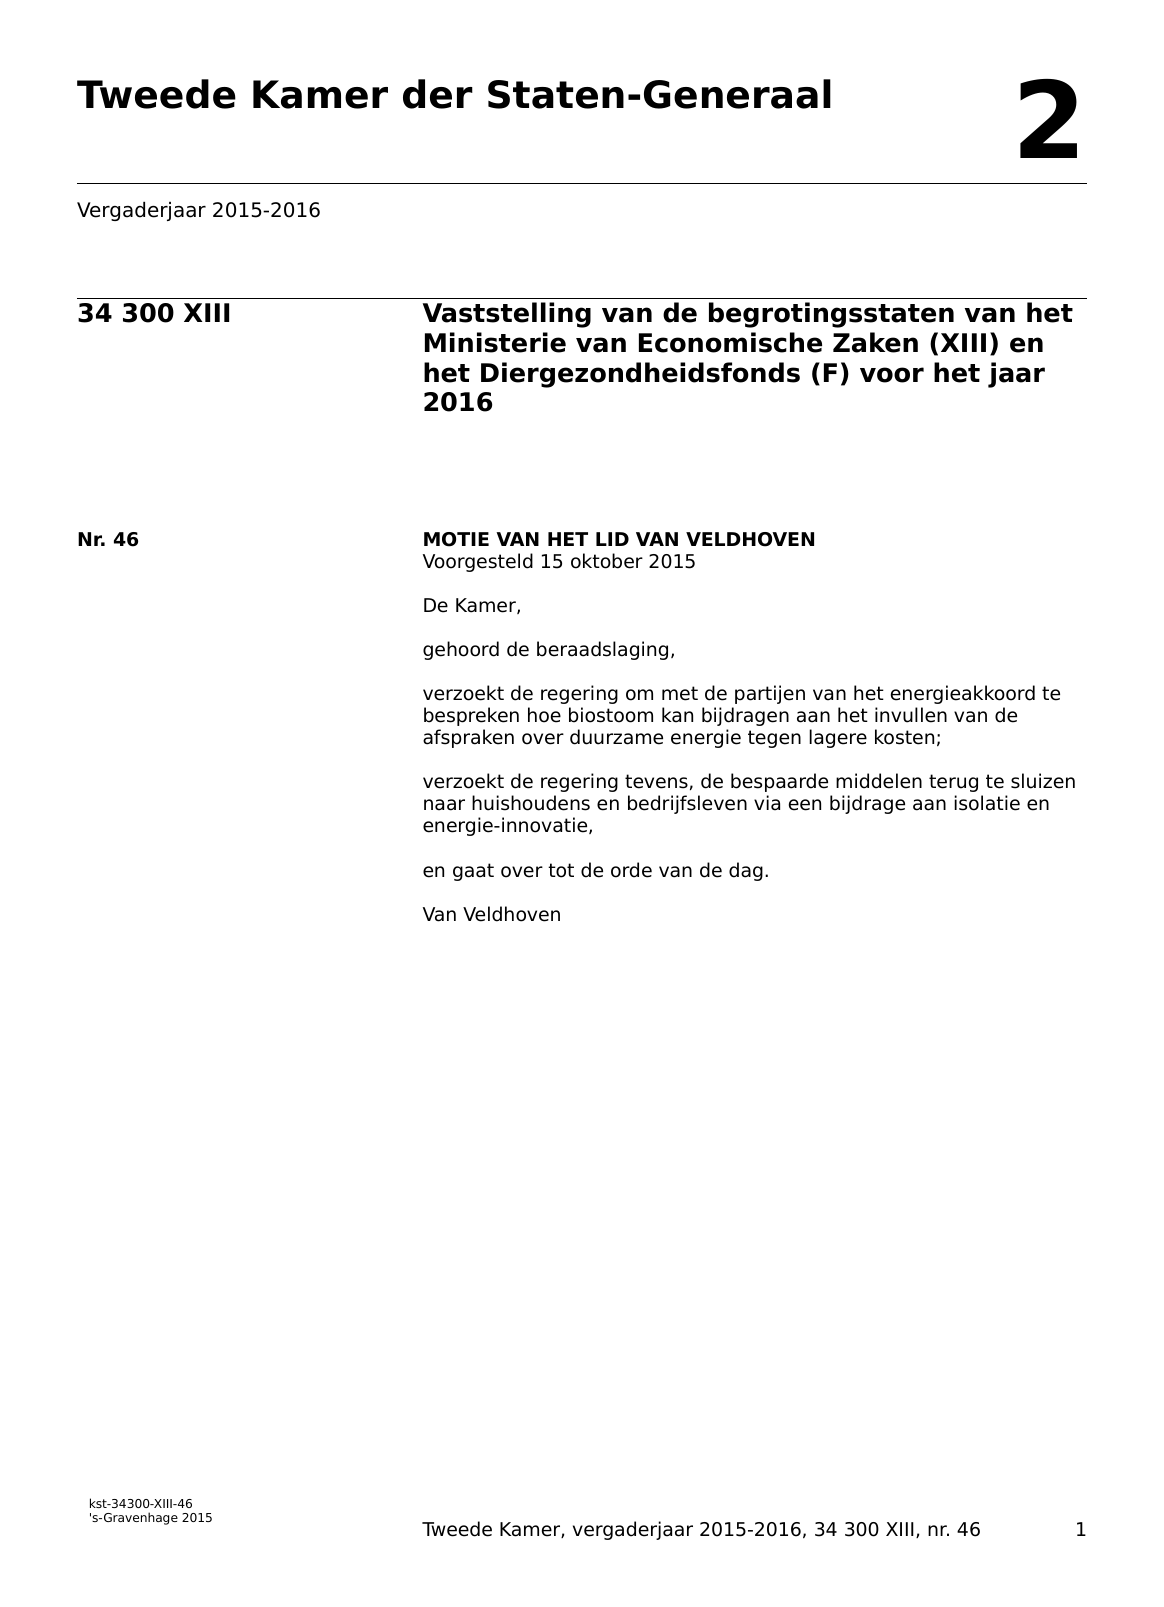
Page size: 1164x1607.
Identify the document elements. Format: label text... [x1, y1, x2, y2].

text kst-34300-XIII-46 [88, 1497, 323, 1511]
text en gaat over tot de orde van de dag. [422, 859, 1087, 881]
table_header Tweede Kamer der Staten-Generaal [77, 59, 886, 183]
text De Kamer, [422, 595, 1087, 617]
subtitle 34 300 XIII Vaststelling van de begrotingsstaten van het Ministerie van Economische Zaken (XIII) en het Diergezondheidsfonds (F) voor het jaar 2016 [77, 299, 1087, 418]
text 's-Gravenhage 2015 [88, 1511, 323, 1525]
text Van Veldhoven [422, 904, 1087, 926]
text Voorgesteld 15 oktober 2015 [422, 551, 1087, 573]
text verzoekt de regering tevens, de bespaarde middelen terug te sluizen naar huishoudens en bedrijfsleven via een bijdrage aan isolatie en energie-innovatie, [422, 771, 1087, 837]
text verzoekt de regering om met de partijen van het energieakkoord te bespreken hoe biostoom kan bijdragen aan het invullen van de afspraken over duurzame energie tegen lagere kosten; [422, 683, 1087, 749]
table_cell Vergaderjaar 2015-2016 [77, 184, 1087, 298]
subtitle Nr. 46 MOTIE VAN HET LID VAN VELDHOVEN [77, 529, 1087, 551]
text gehoord de beraadslaging, [422, 639, 1087, 661]
table_header 2 [886, 59, 1087, 183]
